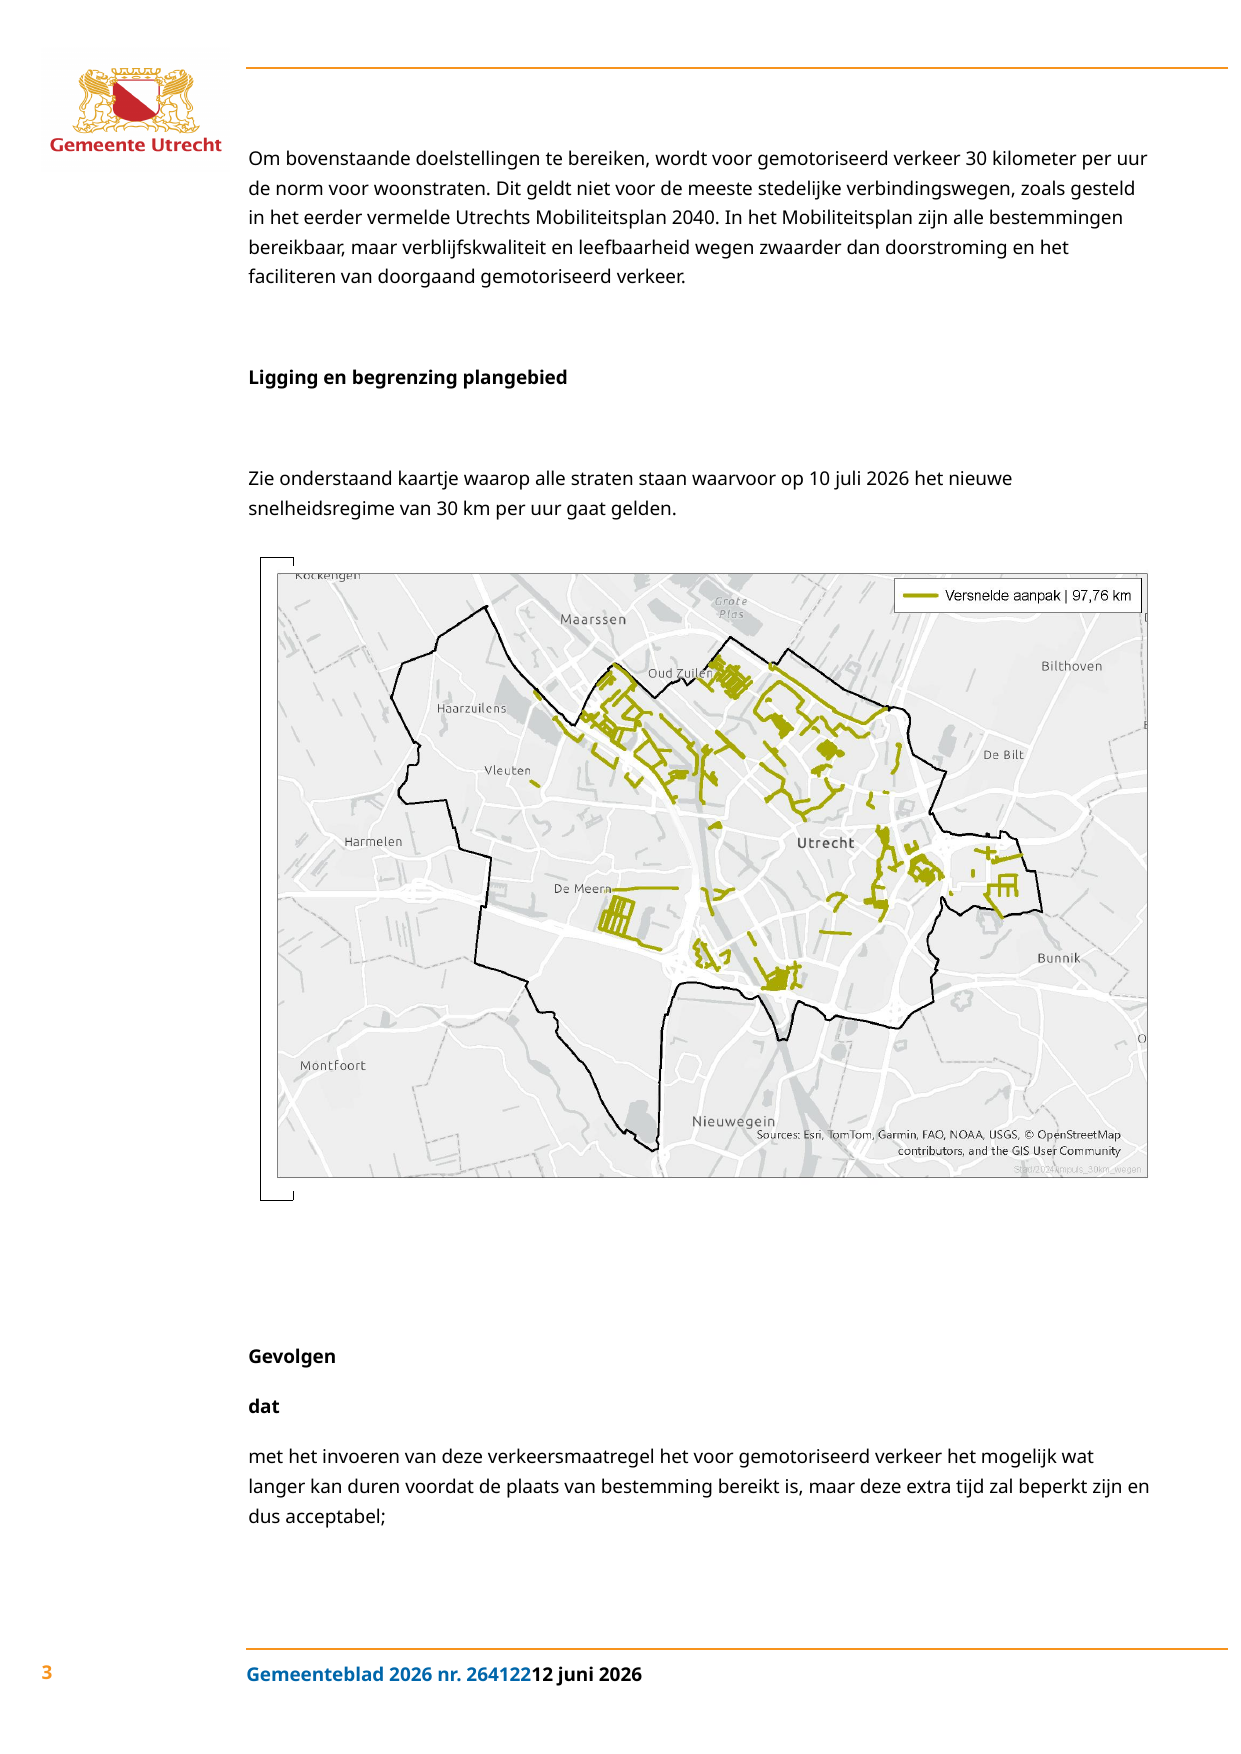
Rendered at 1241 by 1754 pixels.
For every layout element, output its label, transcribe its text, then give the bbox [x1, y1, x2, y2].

text met het invoeren van deze verkeersmaatregel het voor gemotoriseerd verkeer het mogelijk wat langer kan duren voordat de plaats van bestemming bereikt is, maar deze extra tijd zal beperkt zijn en dus acceptabel; [248, 1444, 1152, 1528]
text dat [248, 1393, 1152, 1419]
text Om bovenstaande doelstellingen te bereiken, wordt voor gemotoriseerd verkeer 30 kilometer per uur de norm voor woonstraten. Dit geldt niet voor de meeste stedelijke verbindingswegen, zoals gesteld in het eerder vermelde Utrechts Mobiliteitsplan 2040. In het Mobiliteitsplan zijn alle bestemmingen bereikbaar, maar verblijfskwaliteit en leefbaarheid wegen zwaarder dan doorstroming en het faciliteren van doorgaand gemotoriseerd verkeer. [248, 145, 1152, 289]
picture [41, 47, 231, 172]
text Ligging en begrenzing plangebied [248, 364, 1152, 390]
text Gevolgen [248, 1343, 1152, 1368]
text Zie onderstaand kaartje waarop alle straten staan waarvoor op 10 juli 2026 het nieuwe snelheidsregime van 30 km per uur gaat gelden. [248, 465, 1152, 521]
picture [268, 566, 1156, 1191]
